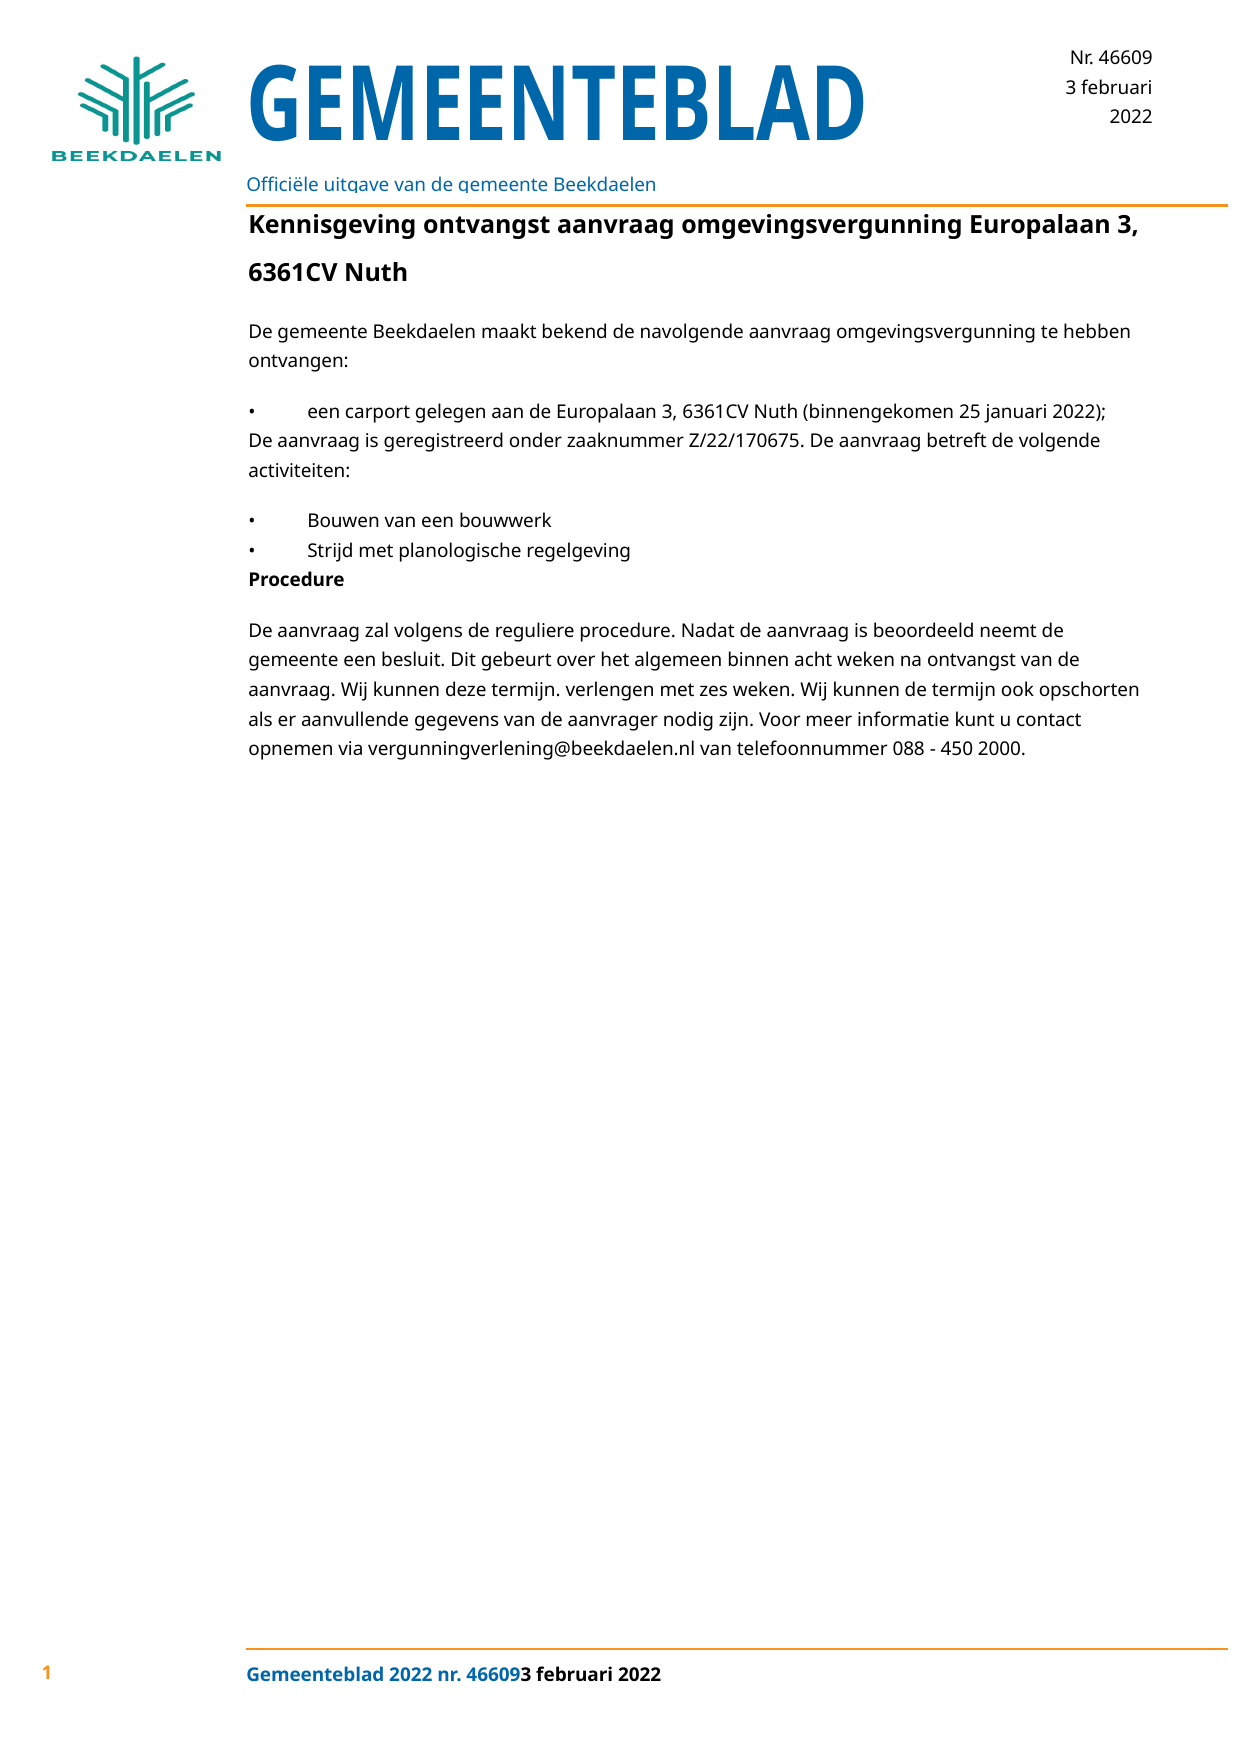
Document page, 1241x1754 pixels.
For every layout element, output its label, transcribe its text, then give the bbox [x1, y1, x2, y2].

list een carport gelegen aan de Europalaan 3, 6361CV Nuth (binnengekomen 25 januari 2022); [248, 398, 1152, 424]
picture [41, 47, 231, 172]
text Kennisgeving ontvangst aanvraag omgevingsvergunning Europalaan 3, 6361CV Nuth [248, 207, 1152, 288]
text De aanvraag zal volgens de reguliere procedure. Nadat de aanvraag is beoordeeld neemt de gemeente een besluit. Dit gebeurt over het algemeen binnen acht weken na ontvangst van de aanvraag. Wij kunnen deze termijn. verlengen met zes weken. Wij kunnen de termijn ook opschorten als er aanvullende gegevens van de aanvrager nodig zijn. Voor meer informatie kunt u contact opnemen via vergunningverlening@beekdaelen.nl van telefoonnummer 088 - 450 2000. [248, 617, 1152, 761]
text Procedure [248, 567, 1152, 592]
list Strijd met planologische regelgeving [248, 537, 1152, 563]
text De gemeente Beekdaelen maakt bekend de navolgende aanvraag omgevingsvergunning te hebben ontvangen: [248, 318, 1152, 373]
text De aanvraag is geregistreerd onder zaaknummer Z/22/170675. De aanvraag betreft de volgende activiteiten: [248, 427, 1152, 483]
list Bouwen van een bouwwerk [248, 507, 1152, 533]
